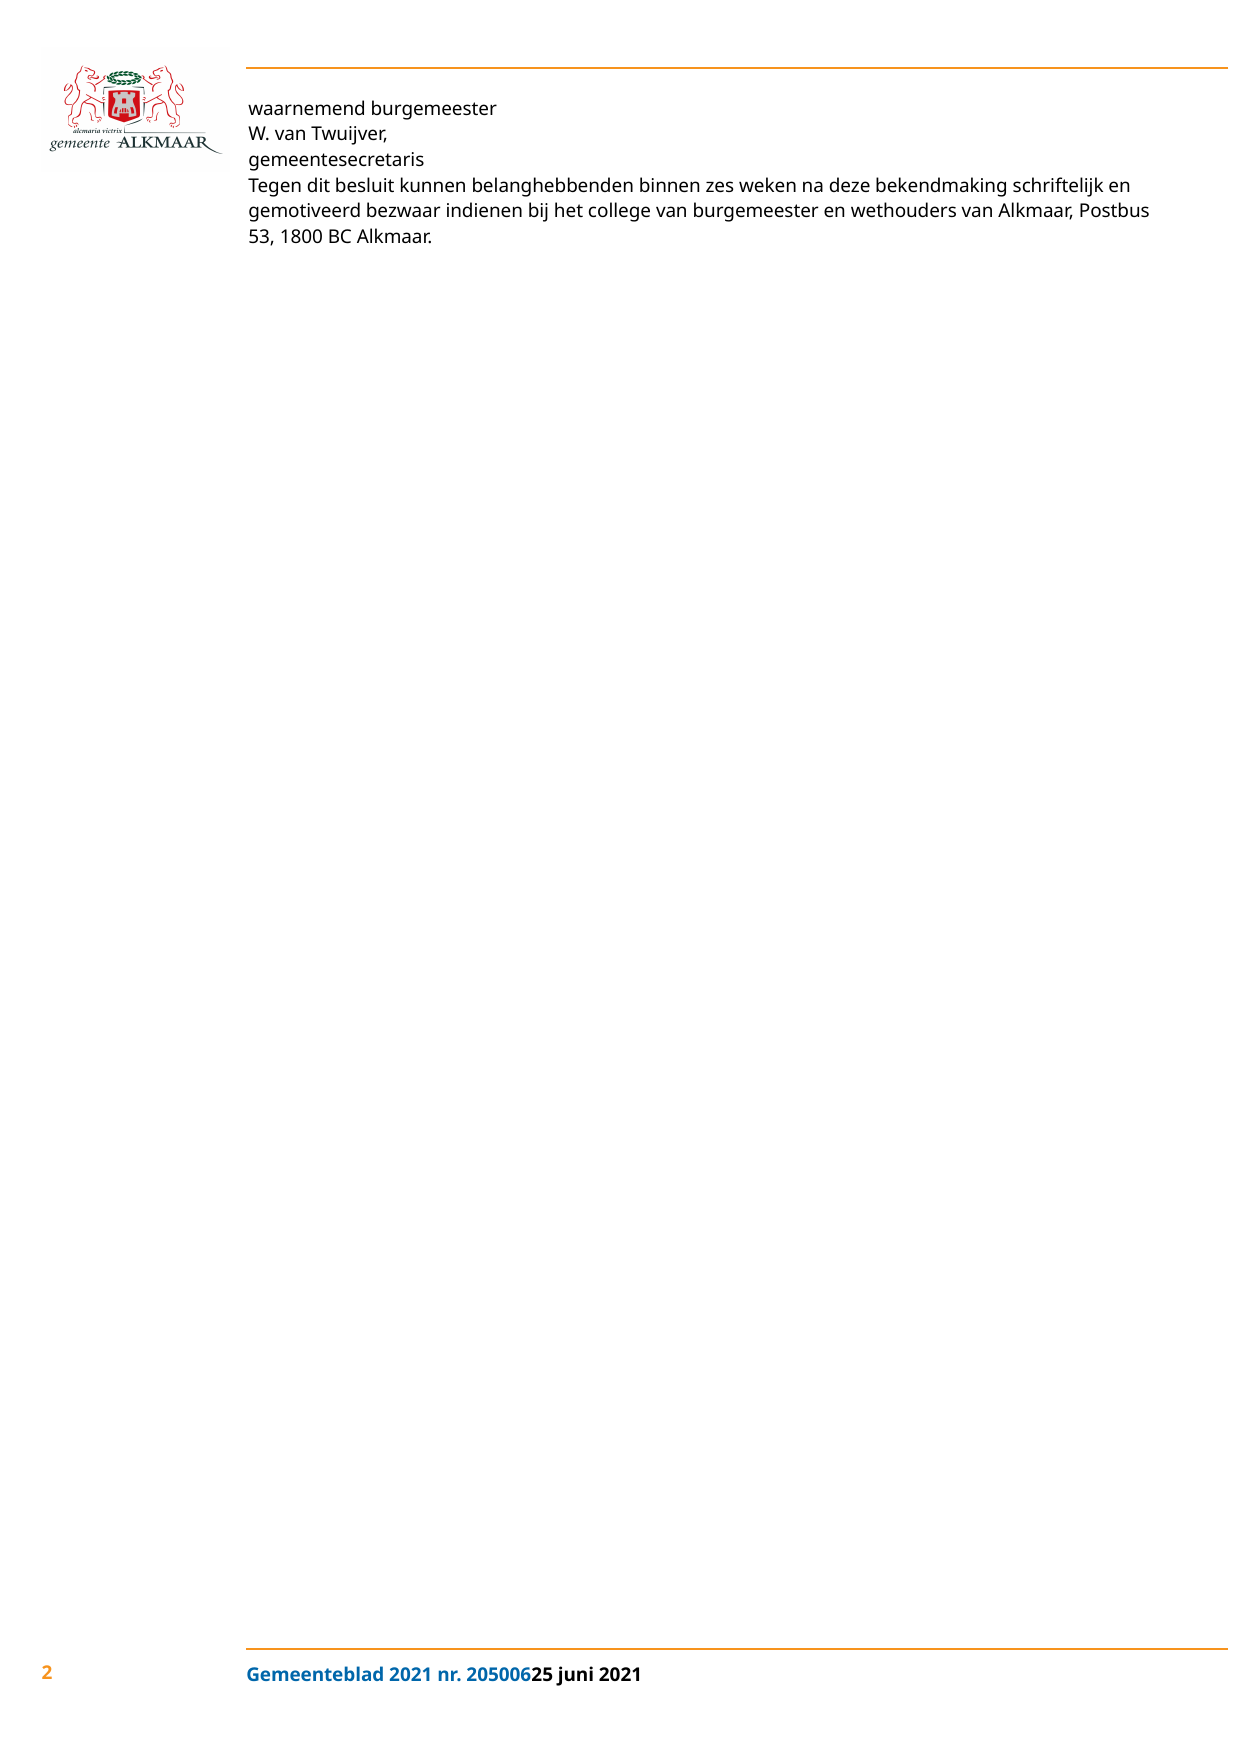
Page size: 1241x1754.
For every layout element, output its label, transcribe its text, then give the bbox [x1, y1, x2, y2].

text gemeentesecretaris [248, 146, 1152, 172]
text waarnemend burgemeester [248, 95, 1152, 121]
text W. van Twuijver, [248, 121, 1152, 146]
text Tegen dit besluit kunnen belanghebbenden binnen zes weken na deze bekendmaking schriftelijk en gemotiveerd bezwaar indienen bij het college van burgemeester en wethouders van Alkmaar, Postbus 53, 1800 BC Alkmaar. [248, 172, 1152, 249]
picture [41, 47, 231, 172]
